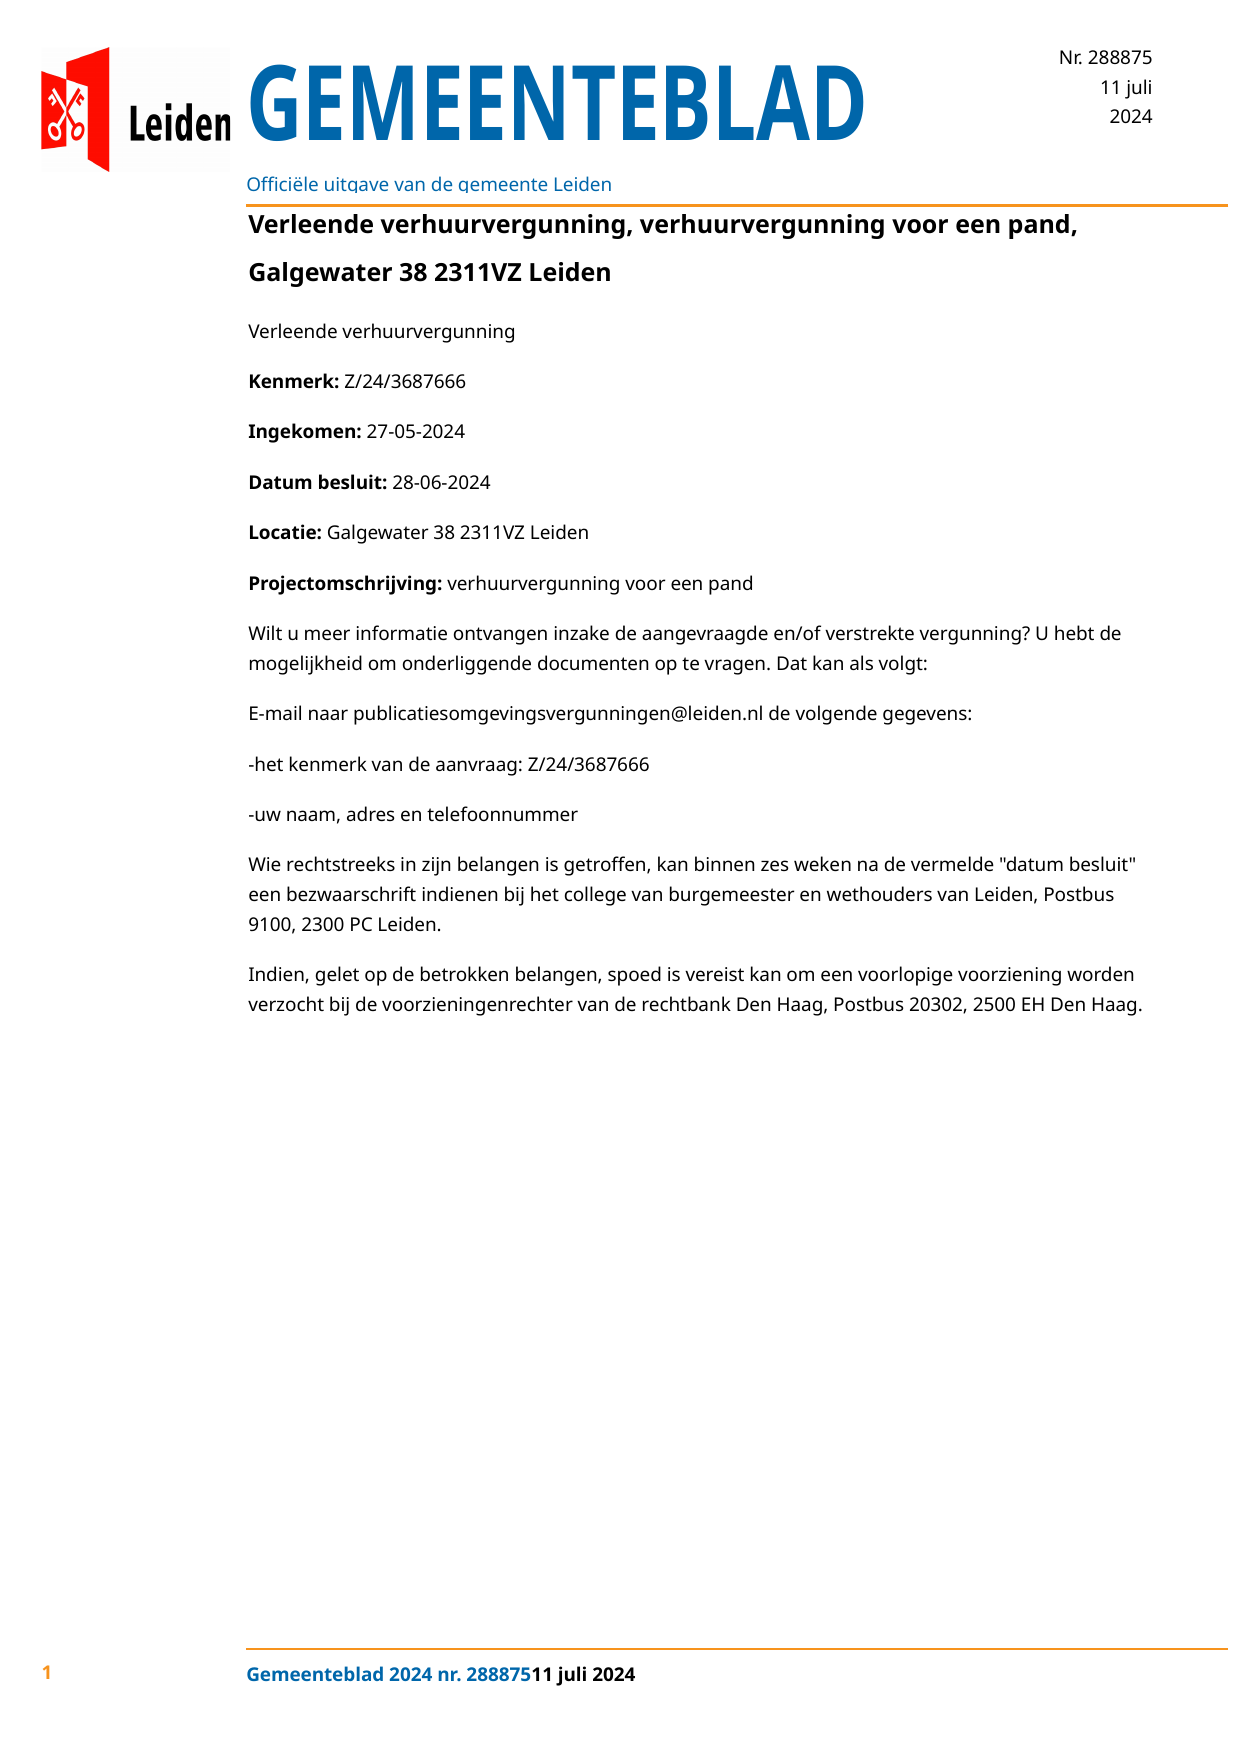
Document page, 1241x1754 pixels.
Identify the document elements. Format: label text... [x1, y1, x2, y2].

picture [41, 47, 231, 172]
text Verleende verhuurvergunning [248, 318, 1152, 344]
text -het kenmerk van de aanvraag: Z/24/3687666 [248, 751, 1152, 777]
text Locatie: Galgewater 38 2311VZ Leiden [248, 519, 1152, 545]
text Wie rechtstreeks in zijn belangen is getroffen, kan binnen zes weken na de vermelde "datum besluit" een bezwaarschrift indienen bij het college van burgemeester en wethouders van Leiden, Postbus 9100, 2300 PC Leiden. [248, 852, 1152, 937]
text Verleende verhuurvergunning, verhuurvergunning voor een pand, Galgewater 38 2311VZ Leiden [248, 207, 1152, 288]
text Projectomschrijving: verhuurvergunning voor een pand [248, 570, 1152, 596]
text Datum besluit: 28-06-2024 [248, 469, 1152, 495]
text Ingekomen: 27-05-2024 [248, 419, 1152, 444]
text Kenmerk: Z/24/3687666 [248, 368, 1152, 394]
text -uw naam, adres en telefoonnummer [248, 801, 1152, 827]
text E-mail naar publicatiesomgevingsvergunningen@leiden.nl de volgende gegevens: [248, 700, 1152, 726]
text Wilt u meer informatie ontvangen inzake de aangevraagde en/of verstrekte vergunning? U hebt de mogelijkheid om onderliggende documenten op te vragen. Dat kan als volgt: [248, 620, 1152, 676]
text Indien, gelet op de betrokken belangen, spoed is vereist kan om een voorlopige voorziening worden verzocht bij de voorzieningenrechter van de rechtbank Den Haag, Postbus 20302, 2500 EH Den Haag. [248, 961, 1152, 1017]
